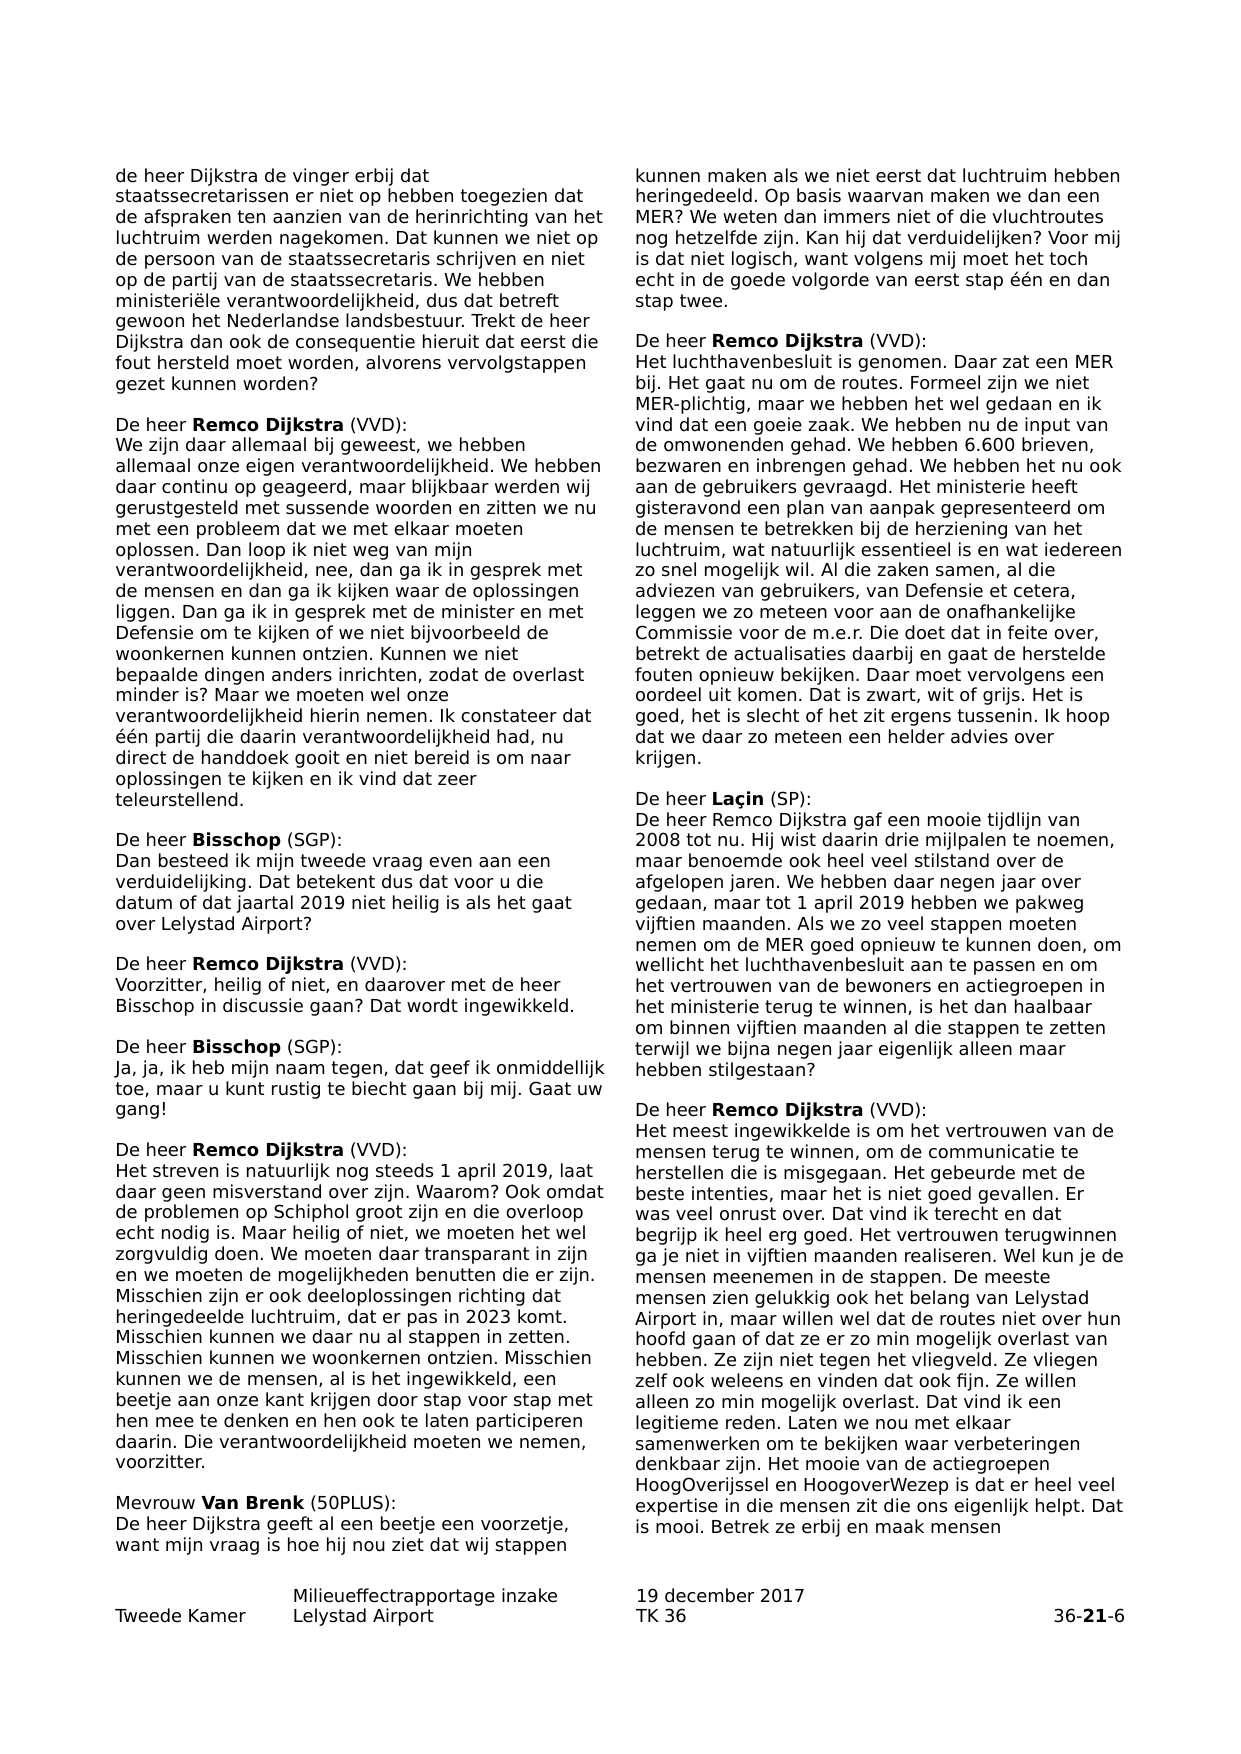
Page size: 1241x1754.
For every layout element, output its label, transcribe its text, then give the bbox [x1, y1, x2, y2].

text Het luchthavenbesluit is genomen. Daar zat een MER bij. Het gaat nu om de routes. Formeel zijn we niet MER-plichtig, maar we hebben het wel gedaan en ik vind dat een goeie zaak. We hebben nu de input van de omwonenden gehad. We hebben 6.600 brieven, bezwaren en inbrengen gehad. We hebben het nu ook aan de gebruikers gevraagd. Het ministerie heeft gisteravond een plan van aanpak gepresenteerd om de mensen te betrekken bij de herziening van het luchtruim, wat natuurlijk essentieel is en wat iedereen zo snel mogelijk wil. Al die zaken samen, al die adviezen van gebruikers, van Defensie et cetera, leggen we zo meteen voor aan de onafhankelijke Commissie voor de m.e.r. Die doet dat in feite over, betrekt de actualisaties daarbij en gaat de herstelde fouten opnieuw bekijken. Daar moet vervolgens een oordeel uit komen. Dat is zwart, wit of grijs. Het is goed, het is slecht of het zit ergens tussenin. Ik hoop dat we daar zo meteen een helder advies over krijgen. [635, 352, 1125, 768]
text kunnen maken als we niet eerst dat luchtruim hebben heringedeeld. Op basis waarvan maken we dan een MER? We weten dan immers niet of die vluchtroutes nog hetzelfde zijn. Kan hij dat verduidelijken? Voor mij is dat niet logisch, want volgens mij moet het toch echt in de goede volgorde van eerst stap één en dan stap twee. [635, 165, 1125, 311]
text We zijn daar allemaal bij geweest, we hebben allemaal onze eigen verantwoordelijkheid. We hebben daar continu op geageerd, maar blijkbaar werden wij gerustgesteld met sussende woorden en zitten we nu met een probleem dat we met elkaar moeten oplossen. Dan loop ik niet weg van mijn verantwoordelijkheid, nee, dan ga ik in gesprek met de mensen en dan ga ik kijken waar de oplossingen liggen. Dan ga ik in gesprek met de minister en met Defensie om te kijken of we niet bijvoorbeeld de woonkernen kunnen ontzien. Kunnen we niet bepaalde dingen anders inrichten, zodat de overlast minder is? Maar we moeten wel onze verantwoordelijkheid hierin nemen. Ik constateer dat één partij die daarin verantwoordelijkheid had, nu direct de handdoek gooit en niet bereid is om naar oplossingen te kijken en ik vind dat zeer teleurstellend. [115, 435, 605, 810]
text Het meest ingewikkelde is om het vertrouwen van de mensen terug te winnen, om de communicatie te herstellen die is misgegaan. Het gebeurde met de beste intenties, maar het is niet goed gevallen. Er was veel onrust over. Dat vind ik terecht en dat begrijp ik heel erg goed. Het vertrouwen terugwinnen ga je niet in vijftien maanden realiseren. Wel kun je de mensen meenemen in de stappen. De meeste mensen zien gelukkig ook het belang van Lelystad Airport in, maar willen wel dat de routes niet over hun hoofd gaan of dat ze er zo min mogelijk overlast van hebben. Ze zijn niet tegen het vliegveld. Ze vliegen zelf ook weleens en vinden dat ook fijn. Ze willen alleen zo min mogelijk overlast. Dat vind ik een legitieme reden. Laten we nou met elkaar samenwerken om te bekijken waar verbeteringen denkbaar zijn. Het mooie van de actiegroepen HoogOverijssel en HoogoverWezep is dat er heel veel expertise in die mensen zit die ons eigenlijk helpt. Dat is mooi. Betrek ze erbij en maak mensen [635, 1121, 1125, 1537]
text Voorzitter, heilig of niet, en daarover met de heer Bisschop in discussie gaan? Dat wordt ingewikkeld. [115, 975, 605, 1017]
text De heer Remco Dijkstra gaf een mooie tijdlijn van 2008 tot nu. Hij wist daarin drie mijlpalen te noemen, maar benoemde ook heel veel stilstand over de afgelopen jaren. We hebben daar negen jaar over gedaan, maar tot 1 april 2019 hebben we pakweg vijftien maanden. Als we zo veel stappen moeten nemen om de MER goed opnieuw te kunnen doen, om wellicht het luchthavenbesluit aan te passen en om het vertrouwen van de bewoners en actiegroepen in het ministerie terug te winnen, is het dan haalbaar om binnen vijftien maanden al die stappen te zetten terwijl we bijna negen jaar eigenlijk alleen maar hebben stilgestaan? [635, 809, 1125, 1080]
text De heer Remco Dijkstra (VVD): [115, 1140, 605, 1161]
text De heer Remco Dijkstra (VVD): [635, 1100, 1125, 1121]
text De heer Remco Dijkstra (VVD): [635, 331, 1125, 352]
text Dan besteed ik mijn tweede vraag even aan een verduidelijking. Dat betekent dus dat voor u die datum of dat jaartal 2019 niet heilig is als het gaat over Lelystad Airport? [115, 851, 605, 934]
text De heer Bisschop (SGP): [115, 1037, 605, 1057]
text De heer Remco Dijkstra (VVD): [115, 414, 605, 435]
text Ja, ja, ik heb mijn naam tegen, dat geef ik onmiddellijk toe, maar u kunt rustig te biecht gaan bij mij. Gaat uw gang! [115, 1057, 605, 1120]
text Mevrouw Van Brenk (50PLUS): [115, 1493, 605, 1514]
text De heer Dijkstra geeft al een beetje een voorzetje, want mijn vraag is hoe hij nou ziet dat wij stappen [115, 1514, 605, 1556]
text de heer Dijkstra de vinger erbij dat staatssecretarissen er niet op hebben toegezien dat de afspraken ten aanzien van de herinrichting van het luchtruim werden nagekomen. Dat kunnen we niet op de persoon van de staatssecretaris schrijven en niet op de partij van de staatssecretaris. We hebben ministeriële verantwoordelijkheid, dus dat betreft gewoon het Nederlandse landsbestuur. Trekt de heer Dijkstra dan ook de consequentie hieruit dat eerst die fout hersteld moet worden, alvorens vervolgstappen gezet kunnen worden? [115, 165, 605, 394]
text De heer Remco Dijkstra (VVD): [115, 954, 605, 975]
text Het streven is natuurlijk nog steeds 1 april 2019, laat daar geen misverstand over zijn. Waarom? Ook omdat de problemen op Schiphol groot zijn en die overloop echt nodig is. Maar heilig of niet, we moeten het wel zorgvuldig doen. We moeten daar transparant in zijn en we moeten de mogelijkheden benutten die er zijn. Misschien zijn er ook deeloplossingen richting dat heringedeelde luchtruim, dat er pas in 2023 komt. Misschien kunnen we daar nu al stappen in zetten. Misschien kunnen we woonkernen ontzien. Misschien kunnen we de mensen, al is het ingewikkeld, een beetje aan onze kant krijgen door stap voor stap met hen mee te denken en hen ook te laten participeren daarin. Die verantwoordelijkheid moeten we nemen, voorzitter. [115, 1161, 605, 1473]
text De heer Bisschop (SGP): [115, 830, 605, 851]
text De heer Laçin (SP): [635, 788, 1125, 809]
